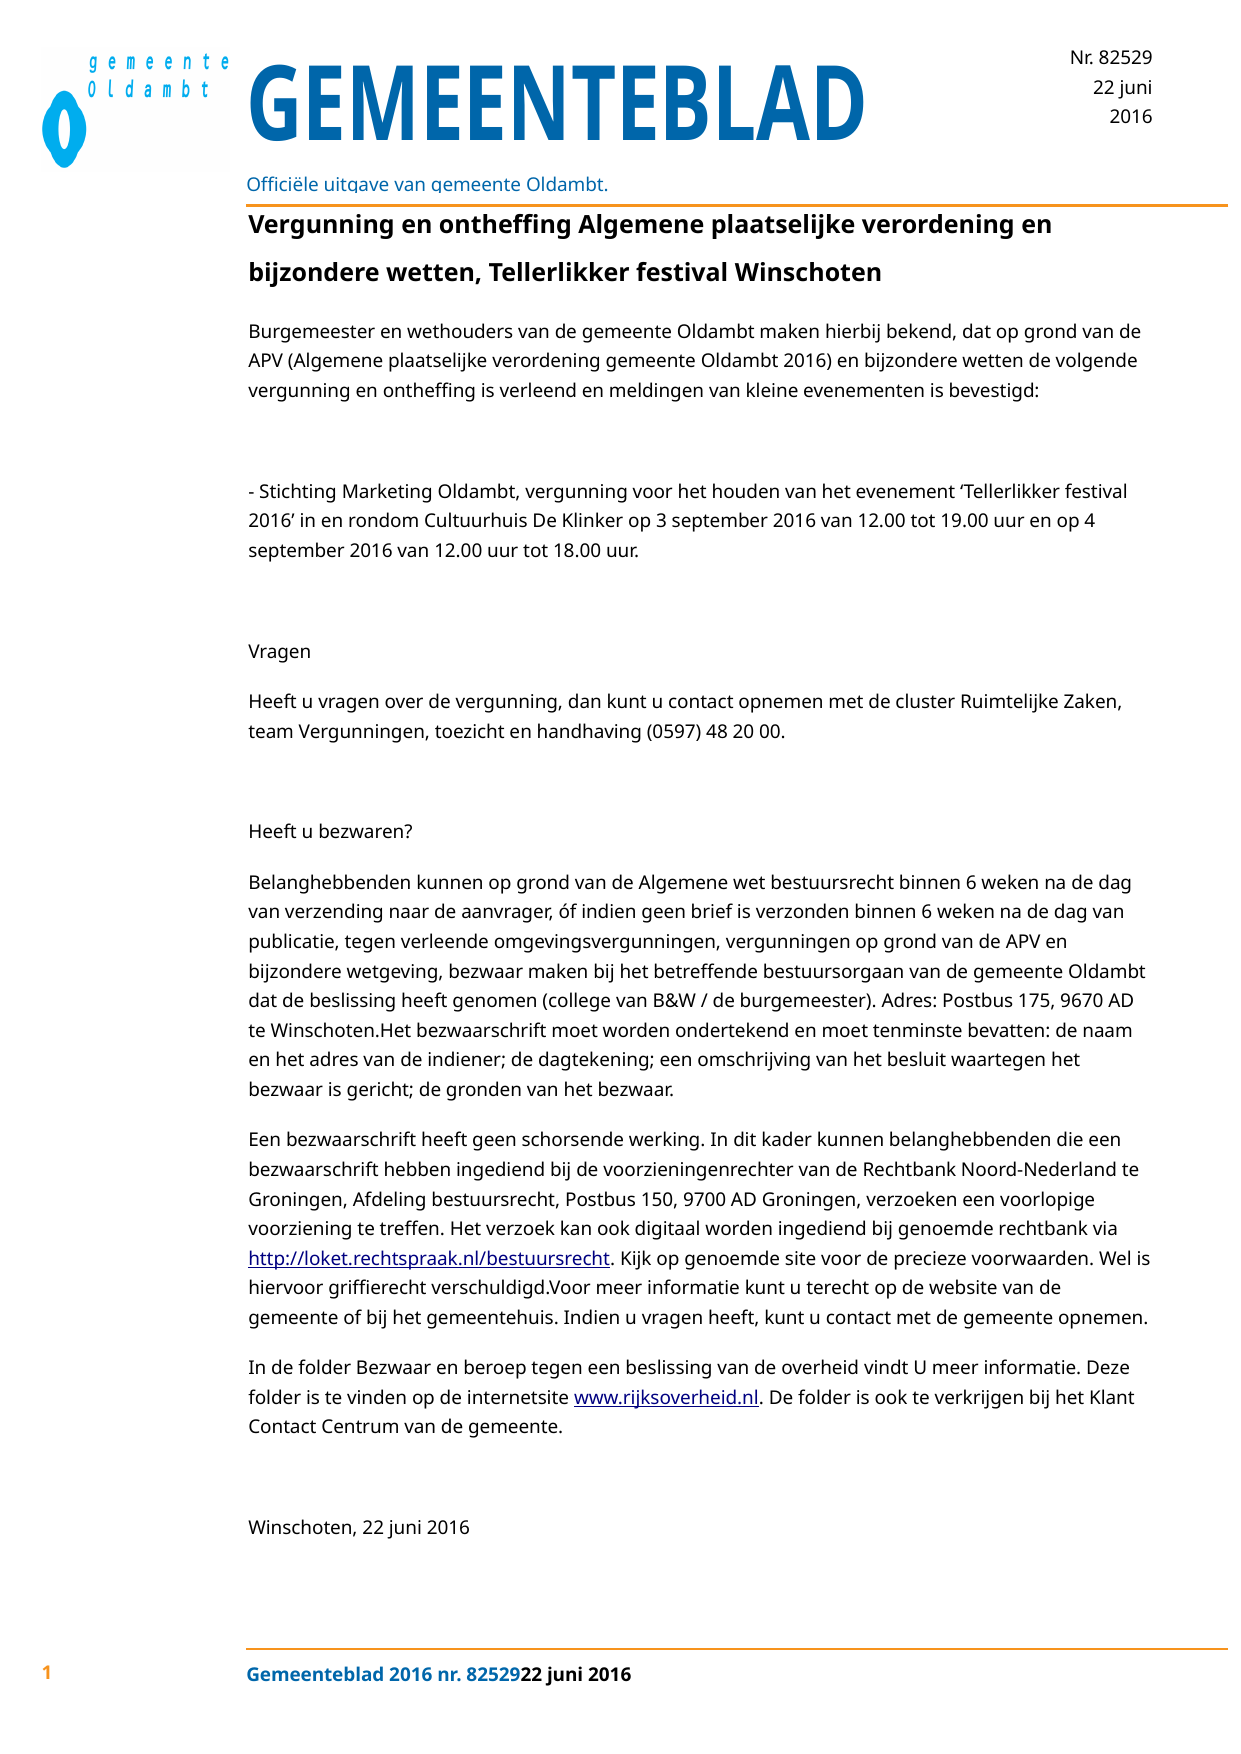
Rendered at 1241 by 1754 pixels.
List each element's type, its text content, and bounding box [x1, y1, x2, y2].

text Vragen [248, 638, 1152, 664]
text - Stichting Marketing Oldambt, vergunning voor het houden van het evenement ‘Tellerlikker festival 2016’ in en rondom Cultuurhuis De Klinker op 3 september 2016 van 12.00 tot 19.00 uur en op 4 september 2016 van 12.00 uur tot 18.00 uur. [248, 478, 1152, 563]
text Een bezwaarschrift heeft geen schorsende werking. In dit kader kunnen belanghebbenden die een bezwaarschrift hebben ingediend bij de voorzieningenrechter van de Rechtbank Noord-Nederland te Groningen, Afdeling bestuursrecht, Postbus 150, 9700 AD Groningen, verzoeken een voorlopige voorziening te treffen. Het verzoek kan ook digitaal worden ingediend bij genoemde rechtbank via http://loket.rechtspraak.nl/bestuursrecht. Kijk op genoemde site voor de precieze voorwaarden. Wel is hiervoor griffierecht verschuldigd.Voor meer informatie kunt u terecht op de website van de gemeente of bij het gemeentehuis. Indien u vragen heeft, kunt u contact met de gemeente opnemen. [248, 1127, 1152, 1330]
text Vergunning en ontheffing Algemene plaatselijke verordening en bijzondere wetten, Tellerlikker festival Winschoten [248, 207, 1152, 288]
text Heeft u bezwaren? [248, 819, 1152, 844]
text Burgemeester en wethouders van de gemeente Oldambt maken hierbij bekend, dat op grond van de APV (Algemene plaatselijke verordening gemeente Oldambt 2016) en bijzondere wetten de volgende vergunning en ontheffing is verleend en meldingen van kleine evenementen is bevestigd: [248, 318, 1152, 403]
text Heeft u vragen over de vergunning, dan kunt u contact opnemen met de cluster Ruimtelijke Zaken, team Vergunningen, toezicht en handhaving (0597) 48 20 00. [248, 688, 1152, 744]
text Belanghebbenden kunnen op grond van de Algemene wet bestuursrecht binnen 6 weken na de dag van verzending naar de aanvrager, óf indien geen brief is verzonden binnen 6 weken na de dag van publicatie, tegen verleende omgevingsvergunningen, vergunningen op grond van de APV en bijzondere wetgeving, bezwaar maken bij het betreffende bestuursorgaan van de gemeente Oldambt dat de beslissing heeft genomen (college van B&W / de burgemeester). Adres: Postbus 175, 9670 AD te Winschoten.Het bezwaarschrift moet worden ondertekend en moet tenminste bevatten: de naam en het adres van de indiener; de dagtekening; een omschrijving van het besluit waartegen het bezwaar is gericht; de gronden van het bezwaar. [248, 869, 1152, 1102]
text In de folder Bezwaar en beroep tegen een beslissing van de overheid vindt U meer informatie. Deze folder is te vinden op de internetsite www.rijksoverheid.nl. De folder is ook te verkrijgen bij het Klant Contact Centrum van de gemeente. [248, 1354, 1152, 1439]
text Winschoten, 22 juni 2016 [248, 1514, 1152, 1540]
picture [41, 47, 231, 172]
